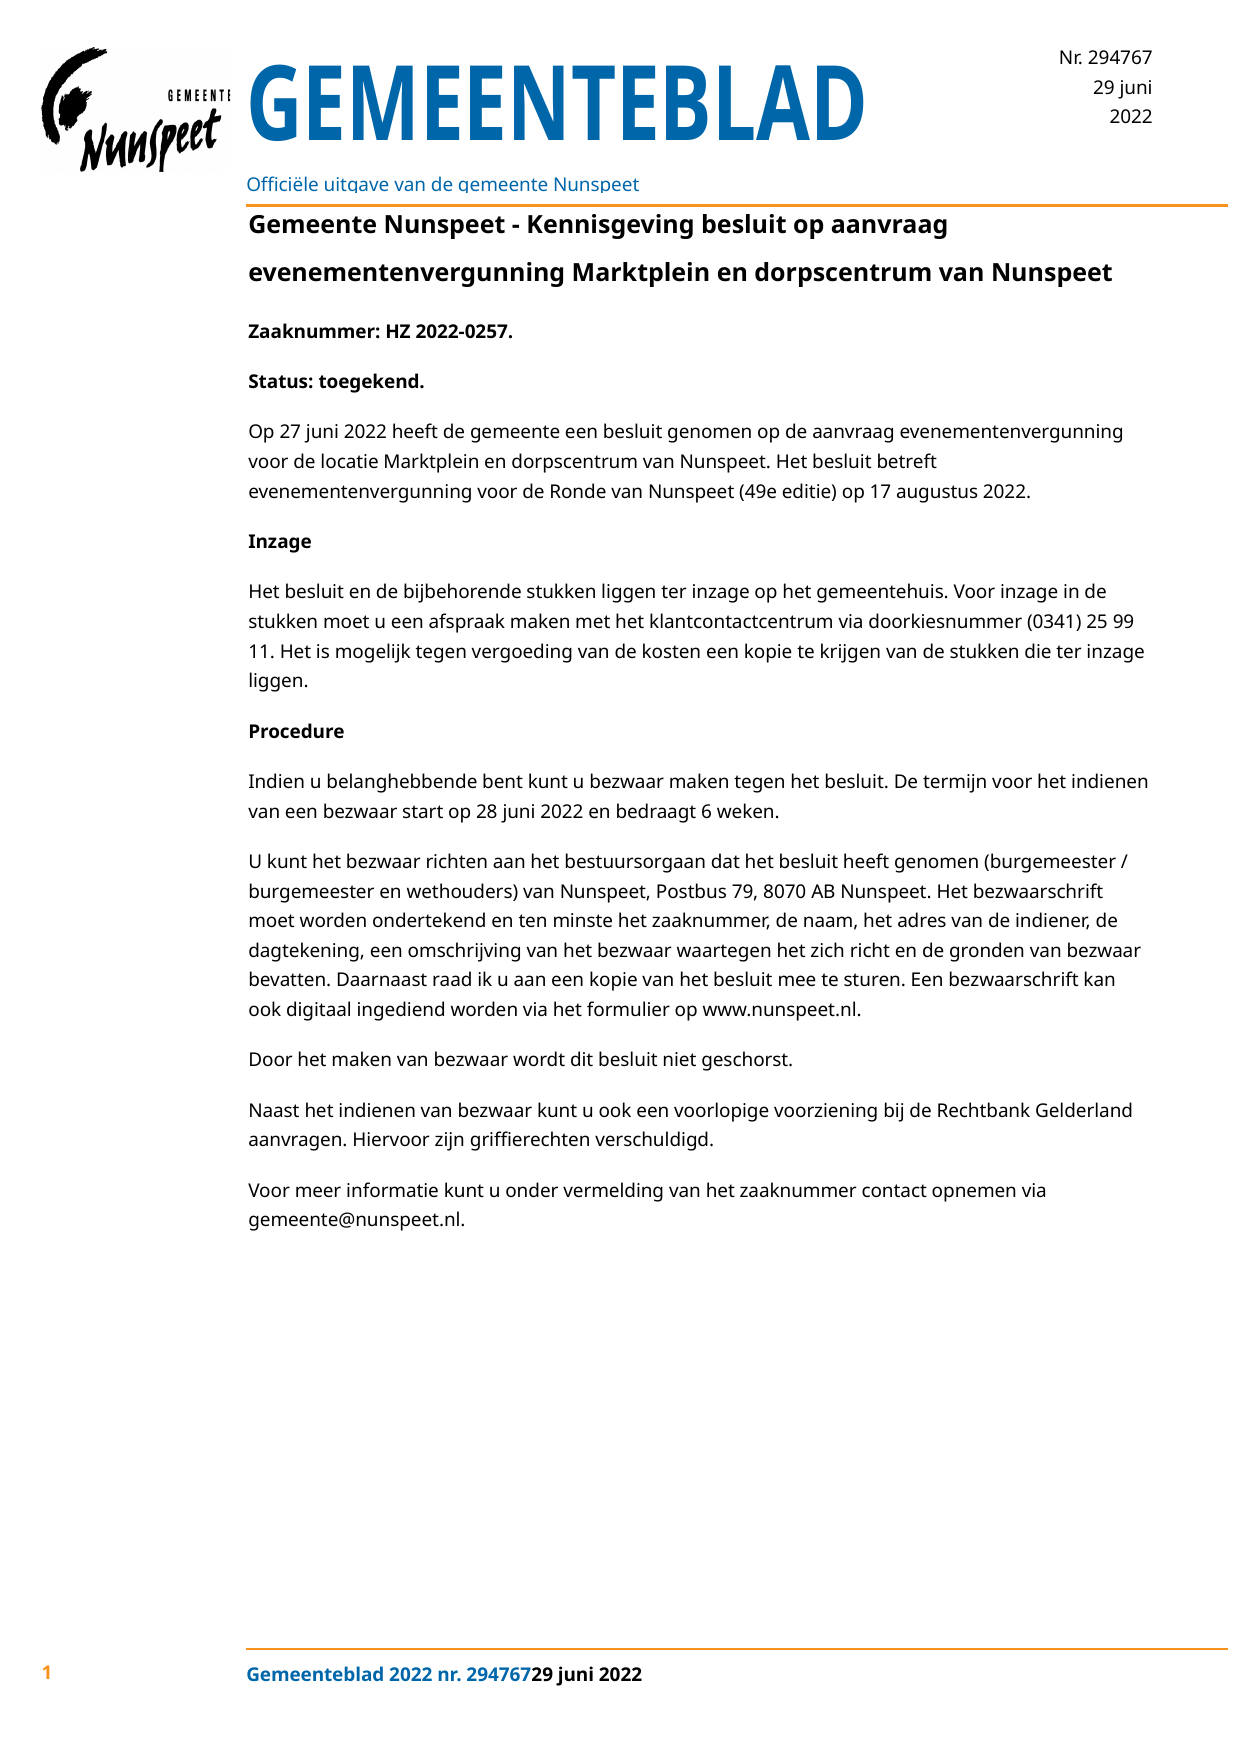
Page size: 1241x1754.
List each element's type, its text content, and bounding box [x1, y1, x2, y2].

text Indien u belanghebbende bent kunt u bezwaar maken tegen het besluit. De termijn voor het indienen van een bezwaar start op 28 juni 2022 en bedraagt 6 weken. [248, 768, 1152, 824]
text Zaaknummer: HZ 2022-0257. [248, 318, 1152, 344]
text U kunt het bezwaar richten aan het bestuursorgaan dat het besluit heeft genomen (burgemeester / burgemeester en wethouders) van Nunspeet, Postbus 79, 8070 AB Nunspeet. Het bezwaarschrift moet worden ondertekend en ten minste het zaaknummer, de naam, het adres van de indiener, de dagtekening, een omschrijving van het bezwaar waartegen het zich richt en de gronden van bezwaar bevatten. Daarnaast raad ik u aan een kopie van het besluit mee te sturen. Een bezwaarschrift kan ook digitaal ingediend worden via het formulier op www.nunspeet.nl. [248, 848, 1152, 1022]
text Inzage [248, 528, 1152, 554]
text Op 27 juni 2022 heeft de gemeente een besluit genomen op de aanvraag evenementenvergunning voor de locatie Marktplein en dorpscentrum van Nunspeet. Het besluit betreft evenementenvergunning voor de Ronde van Nunspeet (49e editie) op 17 augustus 2022. [248, 419, 1152, 504]
text Door het maken van bezwaar wordt dit besluit niet geschorst. [248, 1047, 1152, 1072]
text Het besluit en de bijbehorende stukken liggen ter inzage op het gemeentehuis. Voor inzage in de stukken moet u een afspraak maken met het klantcontactcentrum via doorkiesnummer (0341) 25 99 11. Het is mogelijk tegen vergoeding van de kosten een kopie te krijgen van de stukken die ter inzage liggen. [248, 579, 1152, 693]
text Voor meer informatie kunt u onder vermelding van het zaaknummer contact opnemen via gemeente@nunspeet.nl. [248, 1177, 1152, 1232]
text Gemeente Nunspeet - Kennisgeving besluit op aanvraag evenementenvergunning Marktplein en dorpscentrum van Nunspeet [248, 207, 1152, 288]
text Procedure [248, 718, 1152, 744]
text Naast het indienen van bezwaar kunt u ook een voorlopige voorziening bij de Rechtbank Gelderland aanvragen. Hiervoor zijn griffierechten verschuldigd. [248, 1097, 1152, 1152]
picture [41, 47, 231, 172]
text Status: toegekend. [248, 368, 1152, 394]
